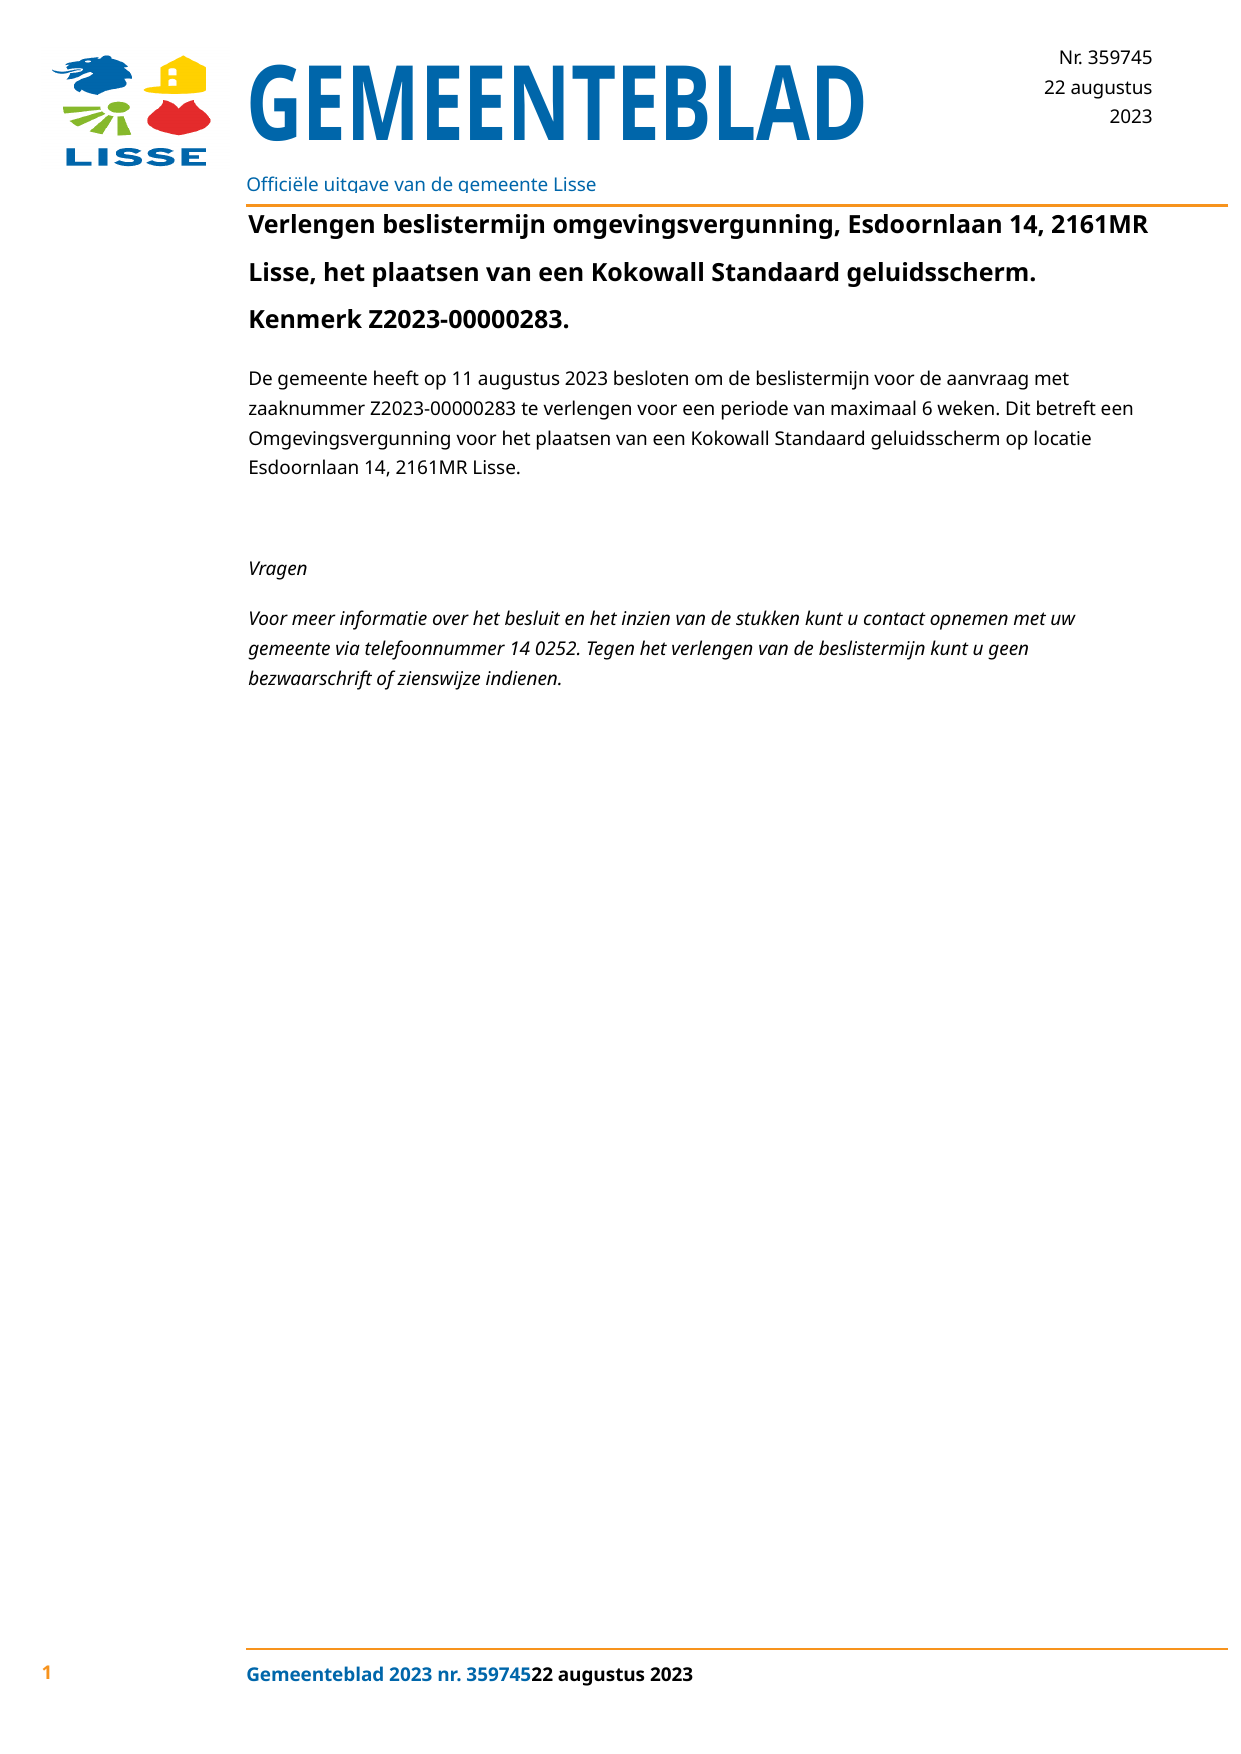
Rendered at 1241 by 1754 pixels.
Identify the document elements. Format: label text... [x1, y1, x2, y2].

text Vragen [248, 555, 1152, 581]
text De gemeente heeft op 11 augustus 2023 besloten om de beslistermijn voor de aanvraag met zaaknummer Z2023-00000283 te verlengen voor een periode van maximaal 6 weken. Dit betreft een Omgevingsvergunning voor het plaatsen van een Kokowall Standaard geluidsscherm op locatie Esdoornlaan 14, 2161MR Lisse. [248, 366, 1152, 480]
picture [41, 47, 231, 172]
text Verlengen beslistermijn omgevingsvergunning, Esdoornlaan 14, 2161MR Lisse, het plaatsen van een Kokowall Standaard geluidsscherm. Kenmerk Z2023-00000283. [248, 207, 1152, 336]
text Voor meer informatie over het besluit en het inzien van de stukken kunt u contact opnemen met uw gemeente via telefoonnummer 14 0252. Tegen het verlengen van de beslistermijn kunt u geen bezwaarschrift of zienswijze indienen. [248, 606, 1152, 690]
